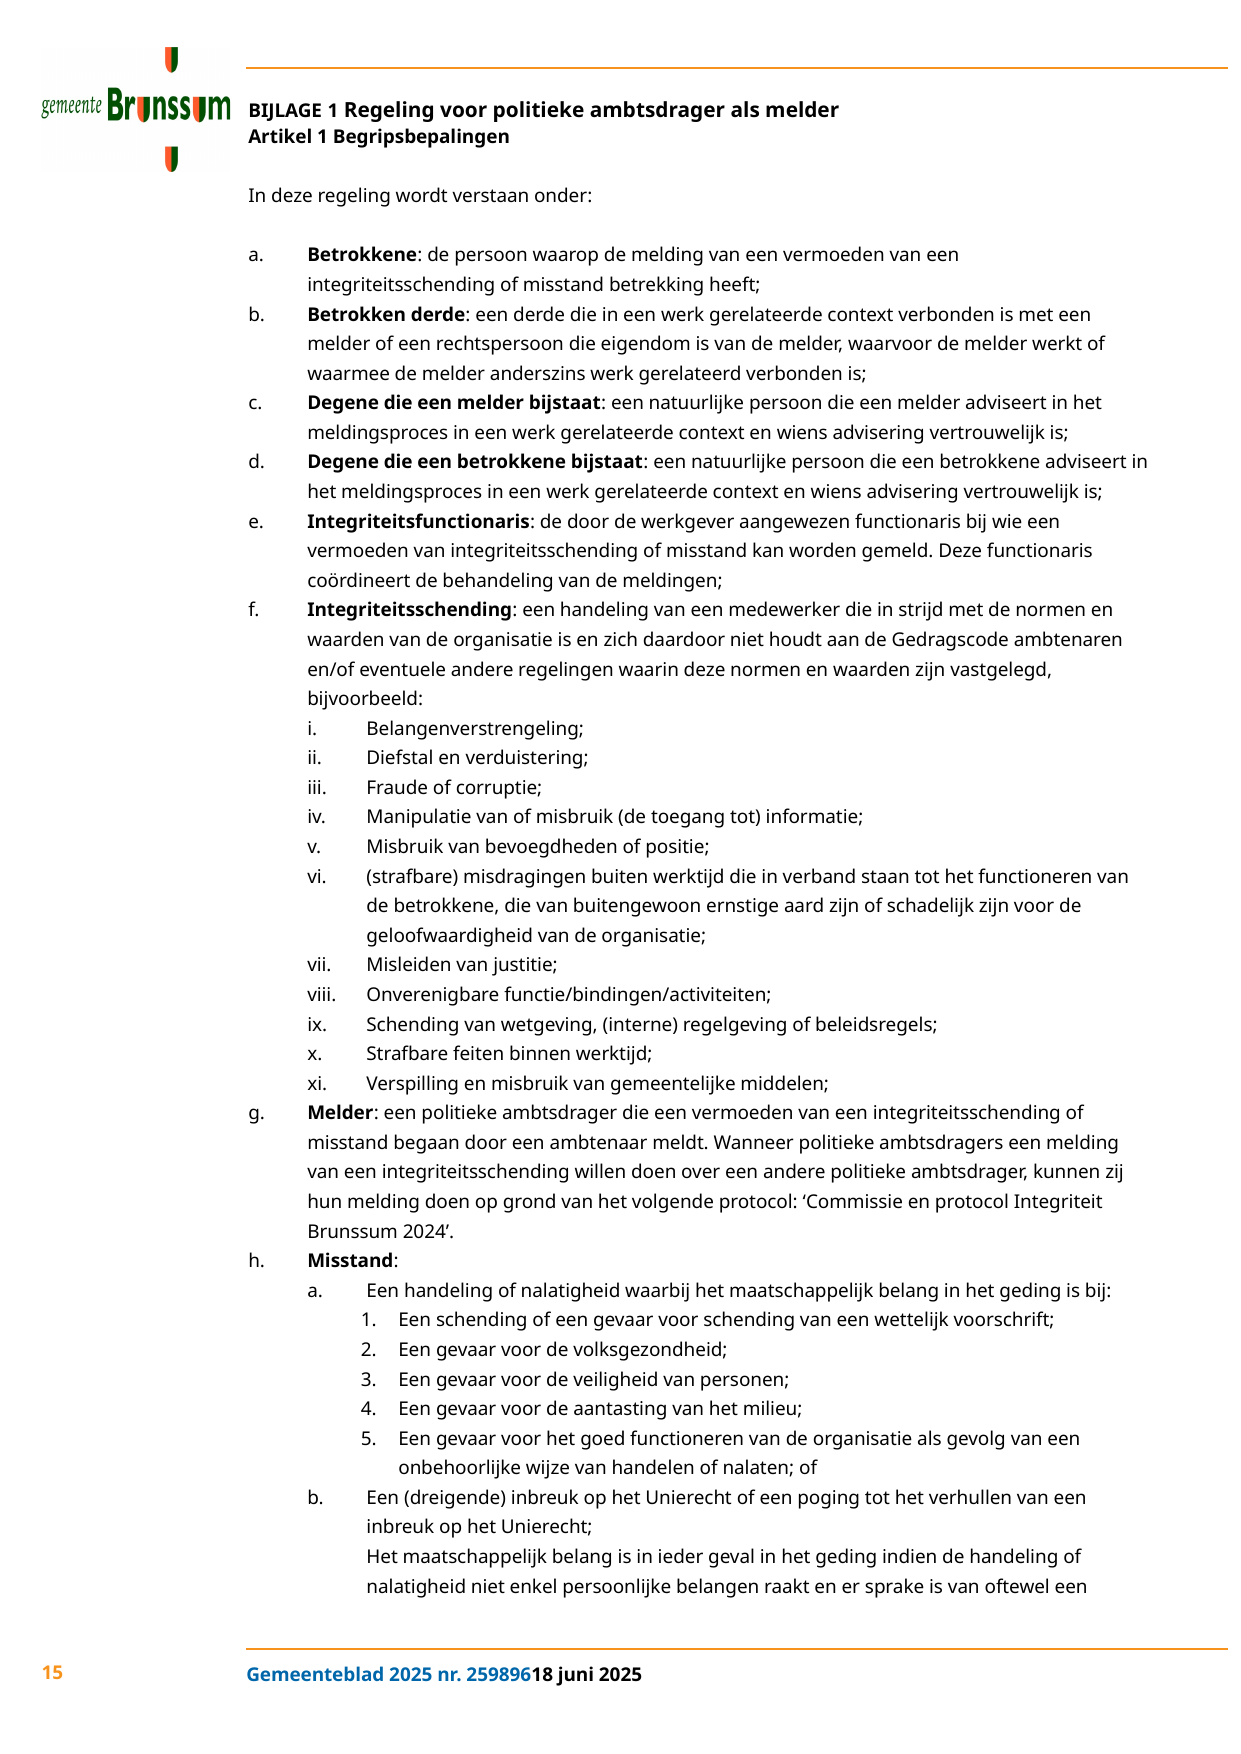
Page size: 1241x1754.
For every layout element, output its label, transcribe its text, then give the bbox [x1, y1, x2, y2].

list Betrokken derde: een derde die in een werk gerelateerde context verbonden is met een melder of een rechtspersoon die eigendom is van de melder, waarvoor de melder werkt of waarmee de melder anderszins werk gerelateerd verbonden is; [248, 301, 1152, 386]
list Schending van wetgeving, (interne) regelgeving of beleidsregels; [307, 1011, 1152, 1037]
list (strafbare) misdragingen buiten werktijd die in verband staan tot het functioneren van de betrokkene, die van buitengewoon ernstige aard zijn of schadelijk zijn voor de geloofwaardigheid van de organisatie; [307, 863, 1152, 948]
list Degene die een betrokkene bijstaat: een natuurlijke persoon die een betrokkene adviseert in het meldingsproces in een werk gerelateerde context en wiens advisering vertrouwelijk is; [248, 449, 1152, 504]
text Artikel 1 Begripsbepalingen [248, 123, 1152, 149]
list Degene die een melder bijstaat: een natuurlijke persoon die een melder adviseert in het meldingsproces in een werk gerelateerde context en wiens advisering vertrouwelijk is; [248, 389, 1152, 445]
list Fraude of corruptie; [307, 774, 1152, 800]
list Een handeling of nalatigheid waarbij het maatschappelijk belang in het geding is bij: [307, 1277, 1152, 1303]
list Misleiden van justitie; [307, 952, 1152, 977]
picture [41, 47, 231, 172]
list Een schending of een gevaar voor schending van een wettelijk voorschrift; [361, 1307, 1152, 1332]
list Een gevaar voor de volksgezondheid; [361, 1336, 1152, 1362]
list Een gevaar voor de veiligheid van personen; [361, 1366, 1152, 1392]
text BIJLAGE 1 Regeling voor politieke ambtsdrager als melder [248, 95, 1152, 123]
list Een gevaar voor de aantasting van het milieu; [361, 1395, 1152, 1421]
list Integriteitsfunctionaris: de door de werkgever aangewezen functionaris bij wie een vermoeden van integriteitsschending of misstand kan worden gemeld. Deze functionaris coördineert de behandeling van de meldingen; [248, 508, 1152, 593]
list Strafbare feiten binnen werktijd; [307, 1040, 1152, 1066]
list Verspilling en misbruik van gemeentelijke middelen; [307, 1070, 1152, 1096]
list Onverenigbare functie/bindingen/activiteiten; [307, 981, 1152, 1007]
list Het maatschappelijk belang is in ieder geval in het geding indien de handeling of nalatigheid niet enkel persoonlijke belangen raakt en er sprake is van oftewel een [307, 1543, 1152, 1599]
list Manipulatie van of misbruik (de toegang tot) informatie; [307, 804, 1152, 829]
list Belangenverstrengeling; [307, 715, 1152, 741]
list Diefstal en verduistering; [307, 744, 1152, 770]
list Een gevaar voor het goed functioneren van de organisatie als gevolg van een onbehoorlijke wijze van handelen of nalaten; of [361, 1425, 1152, 1480]
list Betrokkene: de persoon waarop de melding van een vermoeden van een integriteitsschending of misstand betrekking heeft; [248, 242, 1152, 297]
list Een (dreigende) inbreuk op het Unierecht of een poging tot het verhullen van een inbreuk op het Unierecht; [307, 1484, 1152, 1539]
list Melder: een politieke ambtsdrager die een vermoeden van een integriteitsschending of misstand begaan door een ambtenaar meldt. Wanneer politieke ambtsdragers een melding van een integriteitsschending willen doen over een andere politieke ambtsdrager, kunnen zij hun melding doen op grond van het volgende protocol: ‘Commissie en protocol Integriteit Brunssum 2024’. [248, 1099, 1152, 1244]
list Misbruik van bevoegdheden of positie; [307, 833, 1152, 859]
list Misstand: [248, 1247, 1152, 1273]
list Integriteitsschending: een handeling van een medewerker die in strijd met de normen en waarden van de organisatie is en zich daardoor niet houdt aan de Gedragscode ambtenaren en/of eventuele andere regelingen waarin deze normen en waarden zijn vastgelegd, bijvoorbeeld: [248, 597, 1152, 711]
text In deze regeling wordt verstaan onder: [248, 182, 1152, 208]
